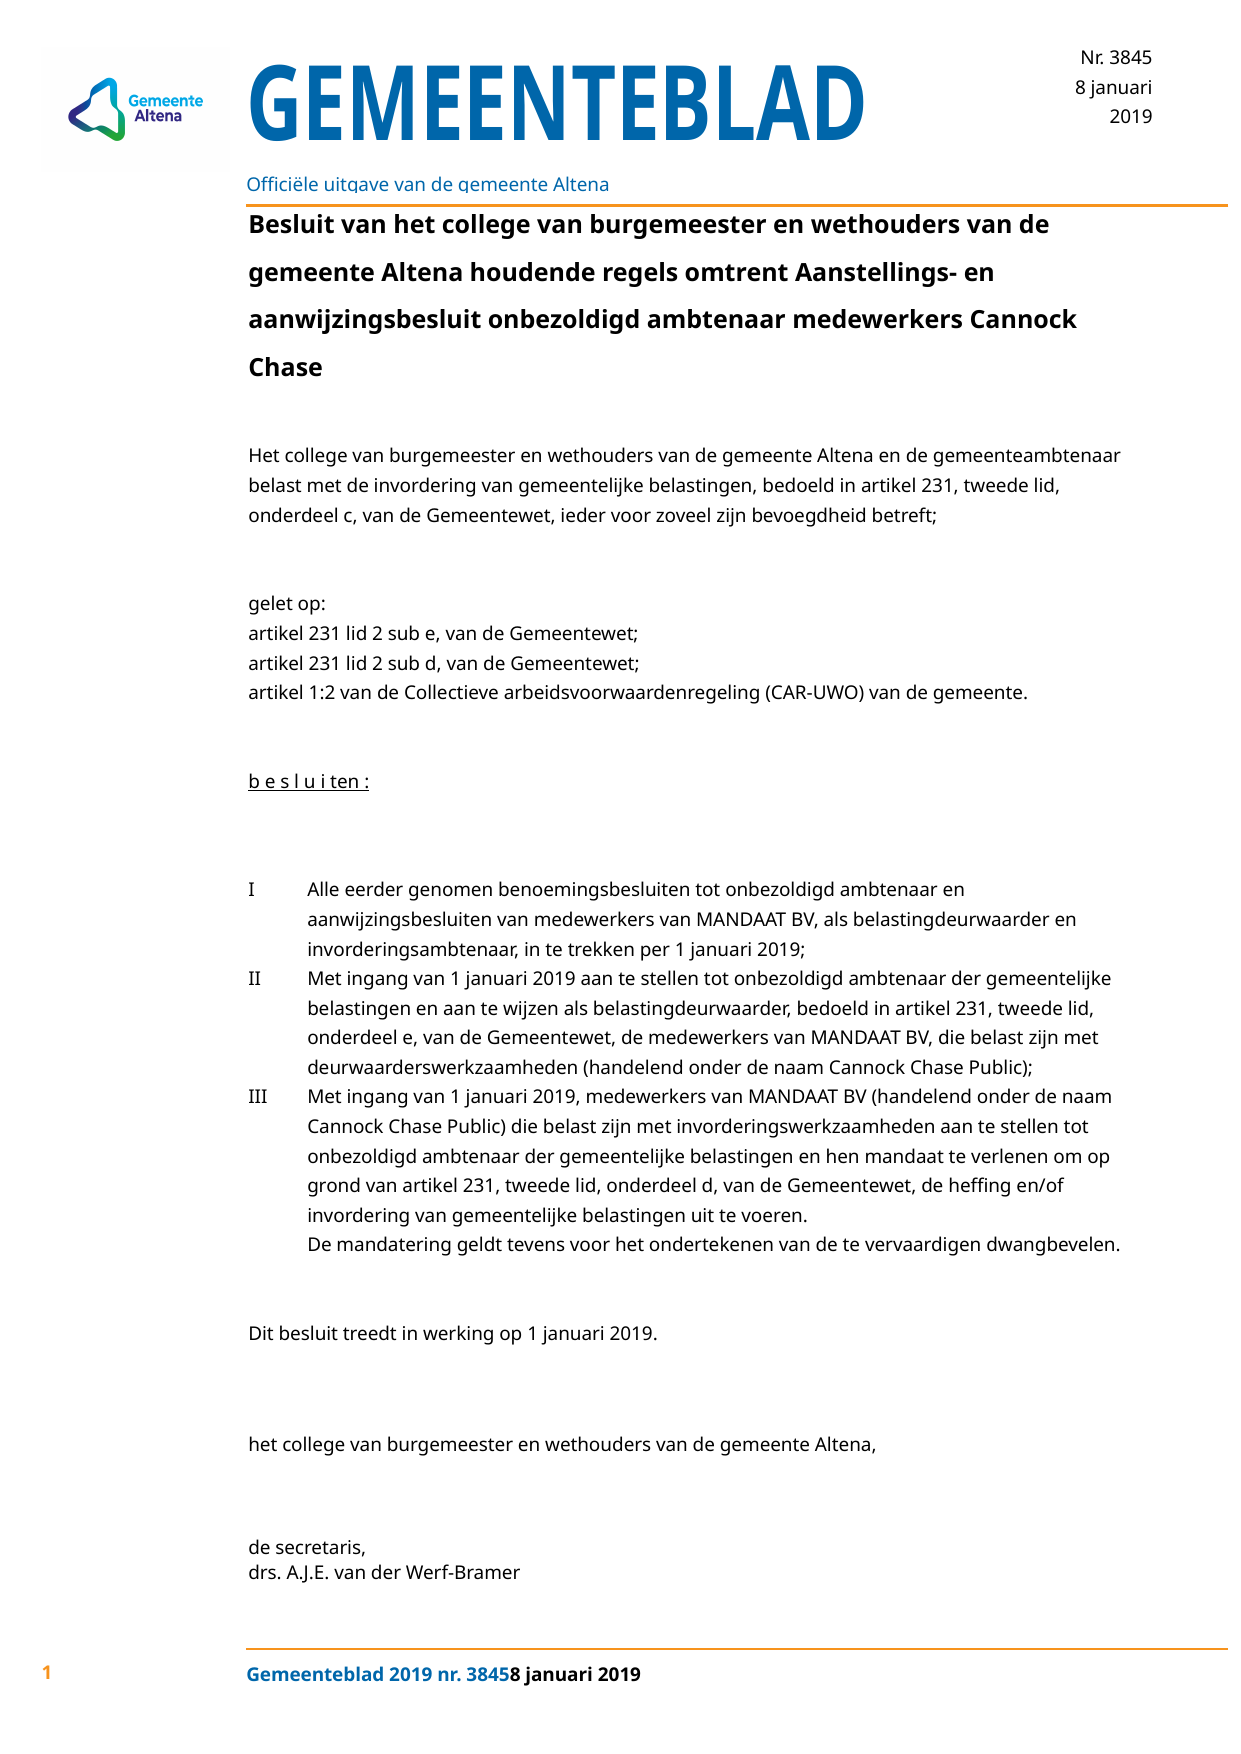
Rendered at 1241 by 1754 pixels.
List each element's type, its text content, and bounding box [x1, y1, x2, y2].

list Met ingang van 1 januari 2019 aan te stellen tot onbezoldigd ambtenaar der gemeentelijke belastingen en aan te wijzen als belastingdeurwaarder, bedoeld in artikel 231, tweede lid, onderdeel e, van de Gemeentewet, de medewerkers van MANDAAT BV, die belast zijn met deurwaarderswerkzaamheden (handelend onder de naam Cannock Chase Public); [248, 965, 1152, 1080]
text artikel 1:2 van de Collectieve arbeidsvoorwaardenregeling (CAR-UWO) van de gemeente. [248, 679, 1152, 705]
text gelet op: [248, 591, 1152, 616]
text b e s l u i ten : [248, 768, 1152, 794]
text de secretaris, [248, 1534, 1152, 1559]
text Dit besluit treedt in werking op 1 januari 2019. [248, 1320, 1152, 1346]
text artikel 231 lid 2 sub e, van de Gemeentewet; [248, 620, 1152, 646]
text Besluit van het college van burgemeester en wethouders van de gemeente Altena houdende regels omtrent Aanstellings- en aanwijzingsbesluit onbezoldigd ambtenaar medewerkers Cannock Chase [248, 207, 1152, 384]
list Met ingang van 1 januari 2019, medewerkers van MANDAAT BV (handelend onder de naam Cannock Chase Public) die belast zijn met invorderingswerkzaamheden aan te stellen tot onbezoldigd ambtenaar der gemeentelijke belastingen en hen mandaat te verlenen om op grond van artikel 231, tweede lid, onderdeel d, van de Gemeentewet, de heffing en/of invordering van gemeentelijke belastingen uit te voeren. [248, 1084, 1152, 1228]
picture [41, 47, 231, 172]
text Het college van burgemeester en wethouders van de gemeente Altena en de gemeenteambtenaar belast met de invordering van gemeentelijke belastingen, bedoeld in artikel 231, tweede lid, onderdeel c, van de Gemeentewet, ieder voor zoveel zijn bevoegdheid betreft; [248, 443, 1152, 528]
list Alle eerder genomen benoemingsbesluiten tot onbezoldigd ambtenaar en aanwijzingsbesluiten van medewerkers van MANDAAT BV, als belastingdeurwaarder en invorderingsambtenaar, in te trekken per 1 januari 2019; [248, 877, 1152, 961]
text artikel 231 lid 2 sub d, van de Gemeentewet; [248, 650, 1152, 676]
text drs. A.J.E. van der Werf-Bramer [248, 1559, 1152, 1585]
text het college van burgemeester en wethouders van de gemeente Altena, [248, 1431, 1152, 1457]
list De mandatering geldt tevens voor het ondertekenen van de te vervaardigen dwangbevelen. [248, 1232, 1152, 1257]
